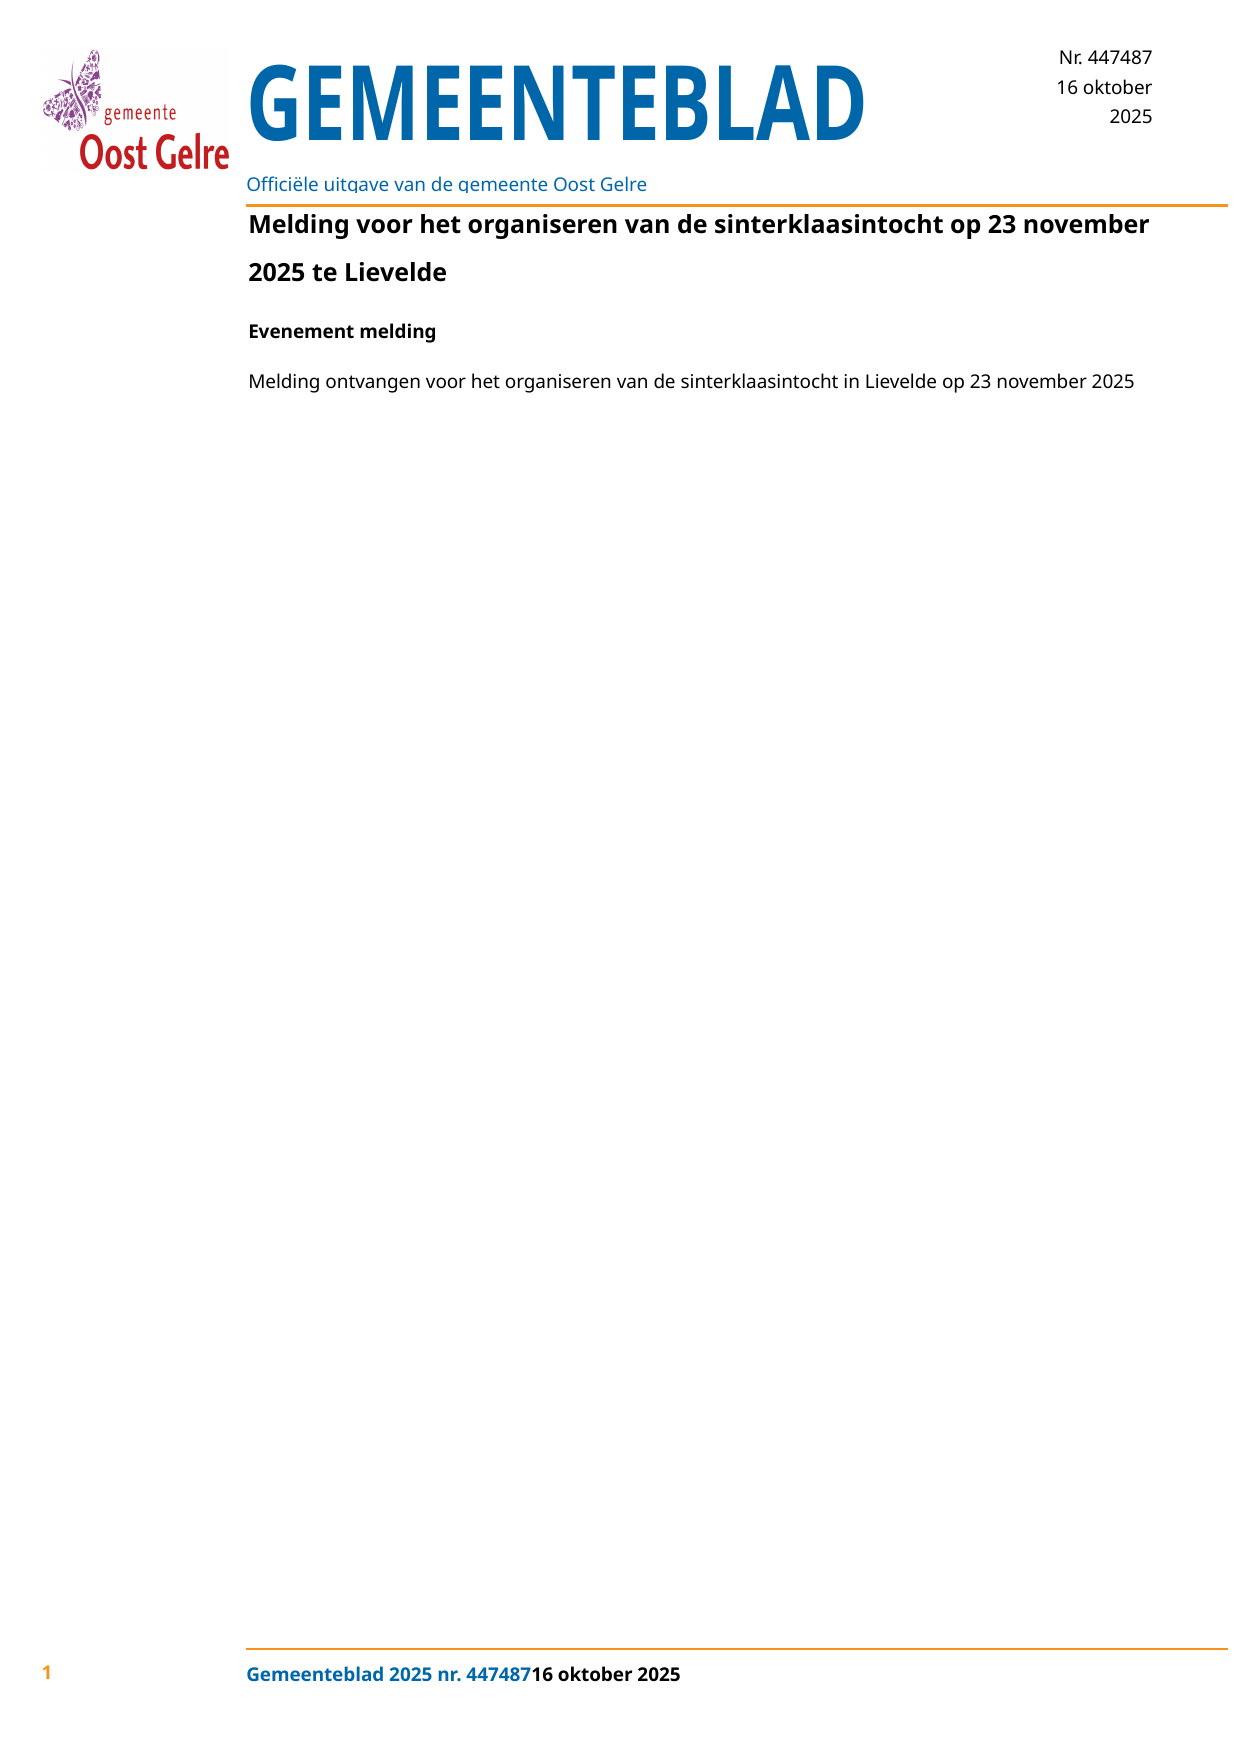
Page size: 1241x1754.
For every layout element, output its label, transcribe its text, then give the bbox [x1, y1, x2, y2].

text Evenement melding [248, 318, 1152, 344]
picture [41, 47, 231, 172]
text Melding voor het organiseren van de sinterklaasintocht op 23 november 2025 te Lievelde [248, 207, 1152, 288]
text Melding ontvangen voor het organiseren van de sinterklaasintocht in Lievelde op 23 november 2025 [248, 368, 1152, 394]
